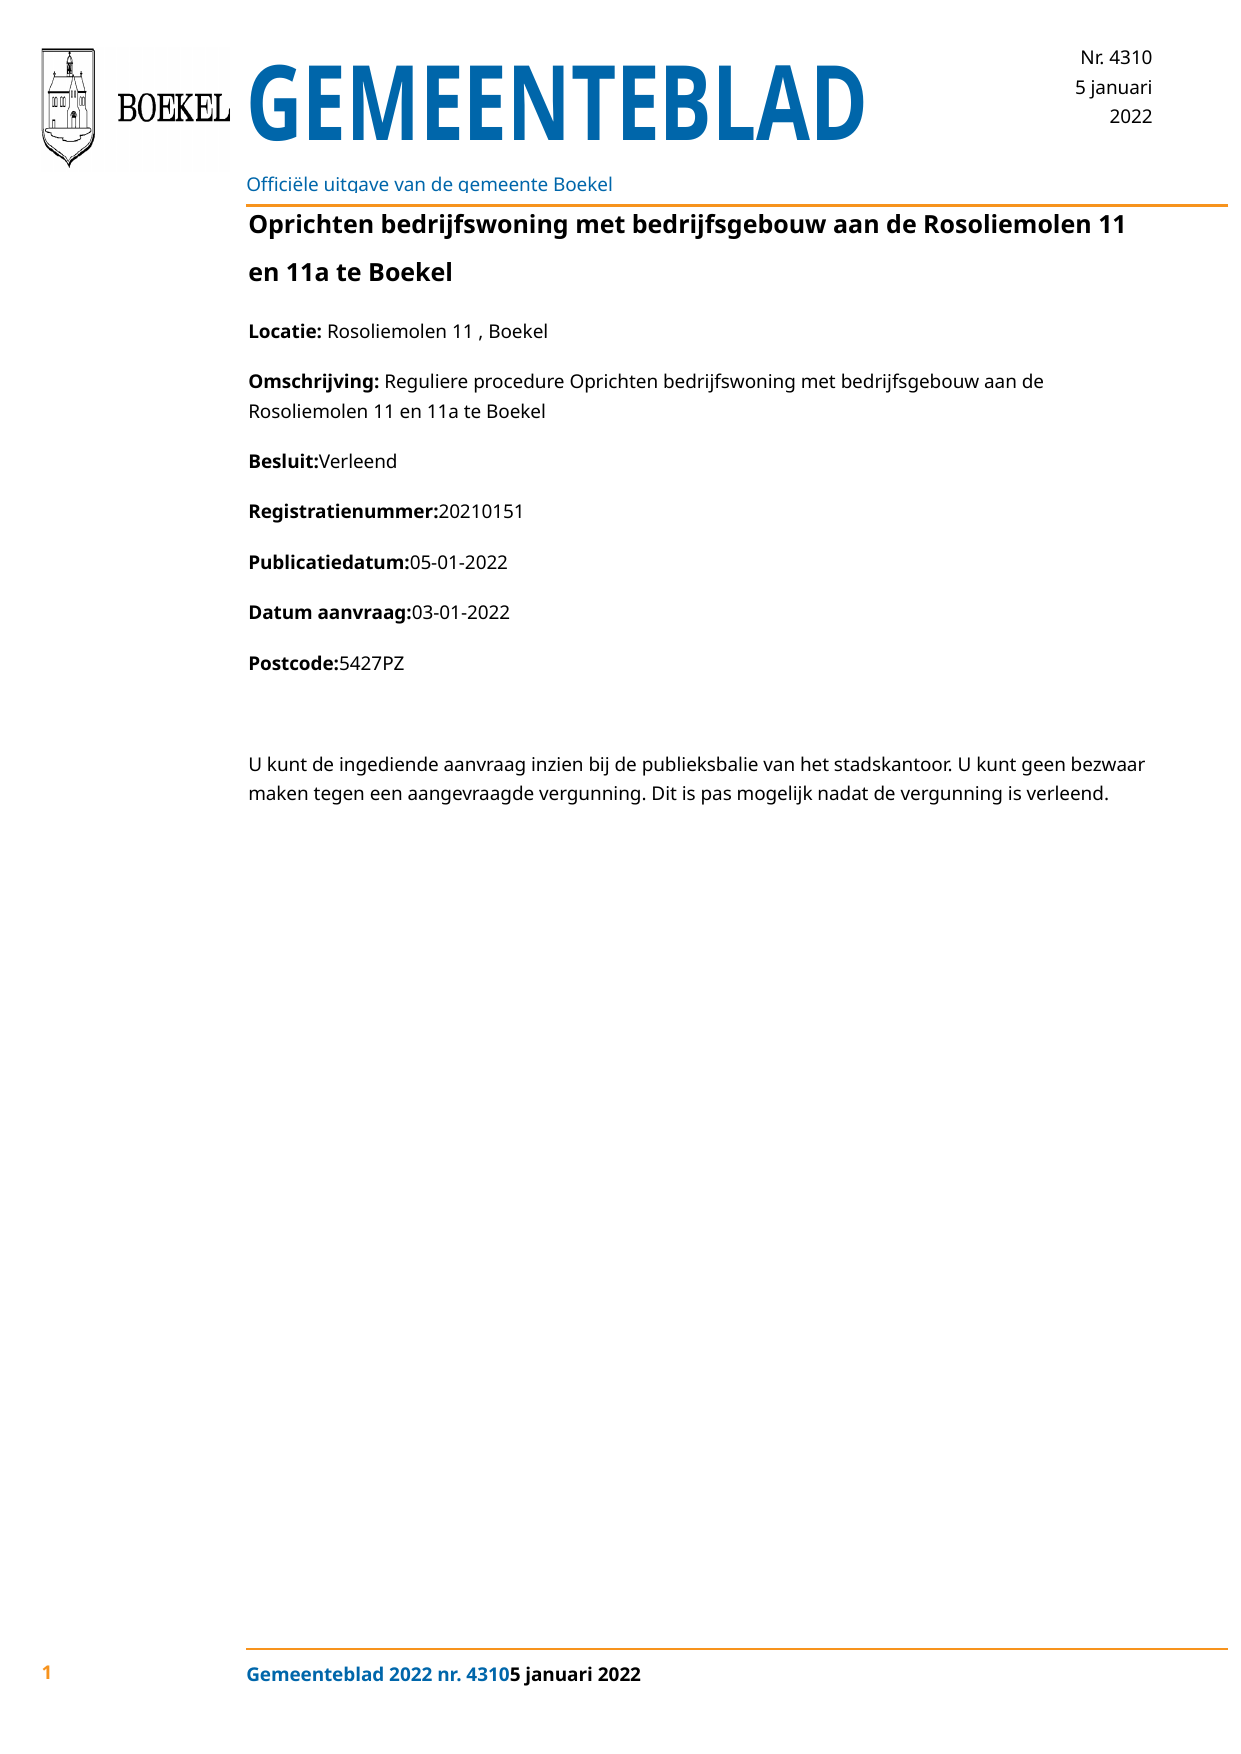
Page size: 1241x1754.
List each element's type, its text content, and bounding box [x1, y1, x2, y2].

text Postcode:5427PZ [248, 650, 1152, 676]
picture [41, 47, 231, 172]
text Oprichten bedrijfswoning met bedrijfsgebouw aan de Rosoliemolen 11 en 11a te Boekel [248, 207, 1152, 288]
text Registratienummer:20210151 [248, 499, 1152, 524]
text Publicatiedatum:05-01-2022 [248, 549, 1152, 575]
text U kunt de ingediende aanvraag inzien bij de publieksbalie van het stadskantoor. U kunt geen bezwaar maken tegen een aangevraagde vergunning. Dit is pas mogelijk nadat de vergunning is verleend. [248, 751, 1152, 806]
text Locatie: Rosoliemolen 11 , Boekel [248, 318, 1152, 344]
text Omschrijving: Reguliere procedure Oprichten bedrijfswoning met bedrijfsgebouw aan de Rosoliemolen 11 en 11a te Boekel [248, 368, 1152, 424]
text Besluit:Verleend [248, 448, 1152, 474]
text Datum aanvraag:03-01-2022 [248, 599, 1152, 625]
